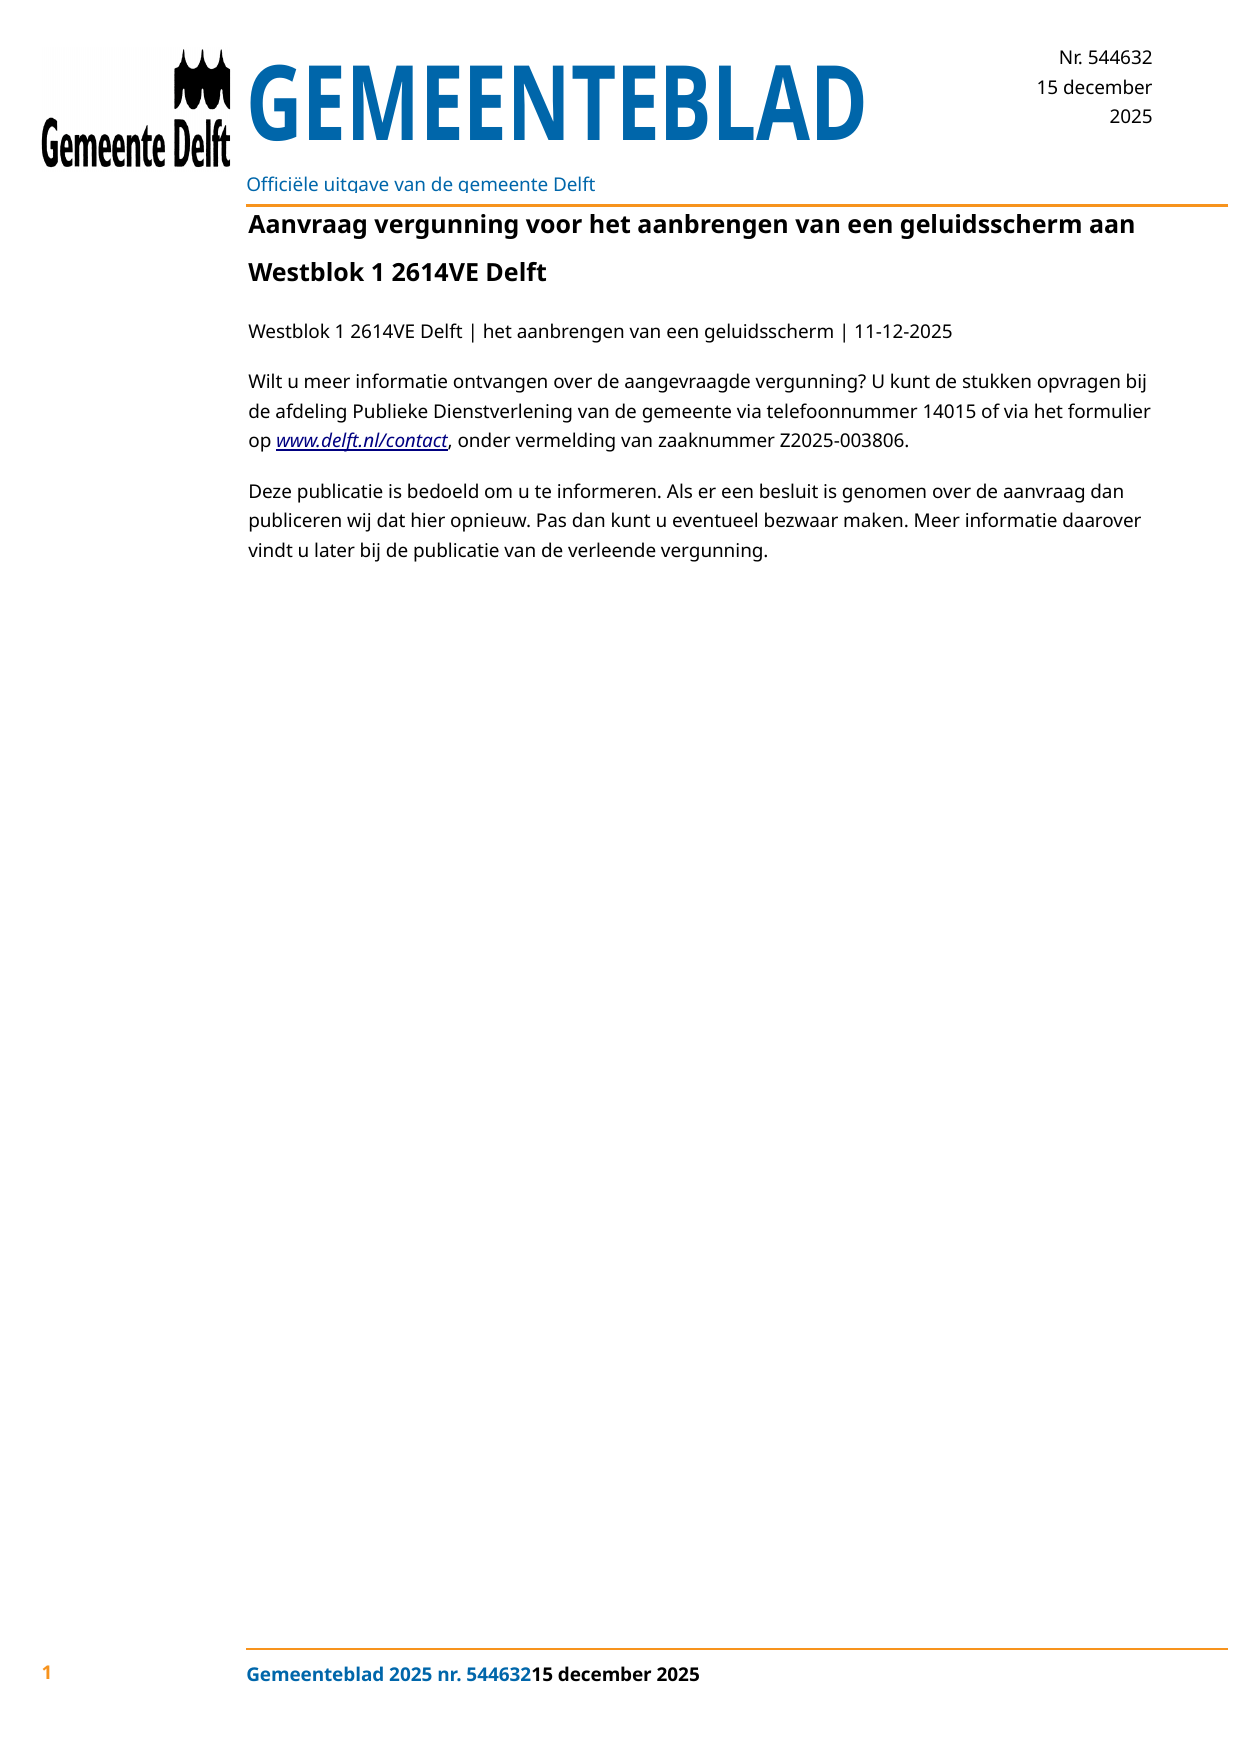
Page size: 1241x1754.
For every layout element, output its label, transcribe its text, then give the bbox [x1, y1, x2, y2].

text Deze publicatie is bedoeld om u te informeren. Als er een besluit is genomen over de aanvraag dan publiceren wij dat hier opnieuw. Pas dan kunt u eventueel bezwaar maken. Meer informatie daarover vindt u later bij de publicatie van de verleende vergunning. [248, 478, 1152, 563]
picture [41, 47, 231, 172]
text Wilt u meer informatie ontvangen over de aangevraagde vergunning? U kunt de stukken opvragen bij de afdeling Publieke Dienstverlening van de gemeente via telefoonnummer 14015 of via het formulier op www.delft.nl/contact, onder vermelding van zaaknummer Z2025-003806. [248, 368, 1152, 453]
text Westblok 1 2614VE Delft | het aanbrengen van een geluidsscherm | 11-12-2025 [248, 318, 1152, 344]
text Aanvraag vergunning voor het aanbrengen van een geluidsscherm aan Westblok 1 2614VE Delft [248, 207, 1152, 288]
